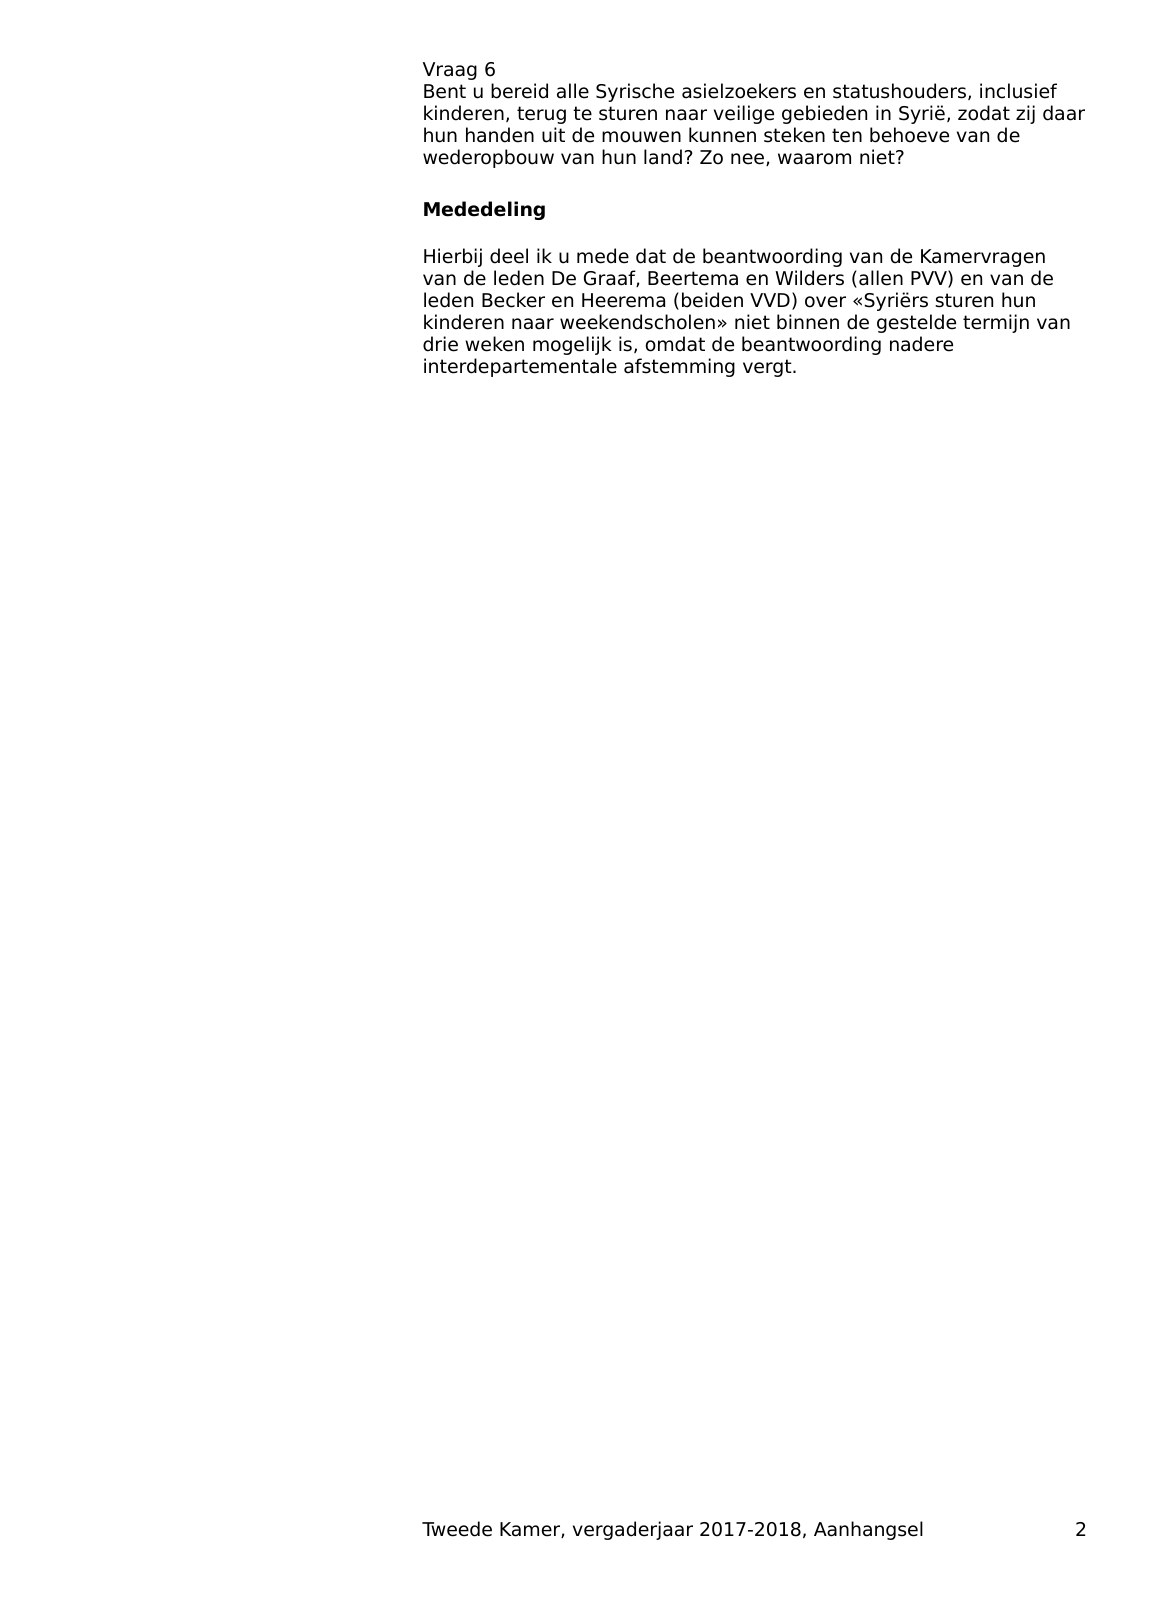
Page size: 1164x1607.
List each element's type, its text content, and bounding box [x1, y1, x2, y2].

text Hierbij deel ik u mede dat de beantwoording van de Kamervragen van de leden De Graaf, Beertema en Wilders (allen PVV) en van de leden Becker en Heerema (beiden VVD) over «Syriërs sturen hun kinderen naar weekendscholen» niet binnen de gestelde termijn van drie weken mogelijk is, omdat de beantwoording nadere interdepartementale afstemming vergt. [422, 246, 1087, 378]
text Vraag 6 [422, 59, 1087, 81]
text Bent u bereid alle Syrische asielzoekers en statushouders, inclusief kinderen, terug te sturen naar veilige gebieden in Syrië, zodat zij daar hun handen uit de mouwen kunnen steken ten behoeve van de wederopbouw van hun land? Zo nee, waarom niet? [422, 81, 1087, 169]
subtitle Mededeling [422, 199, 1087, 221]
